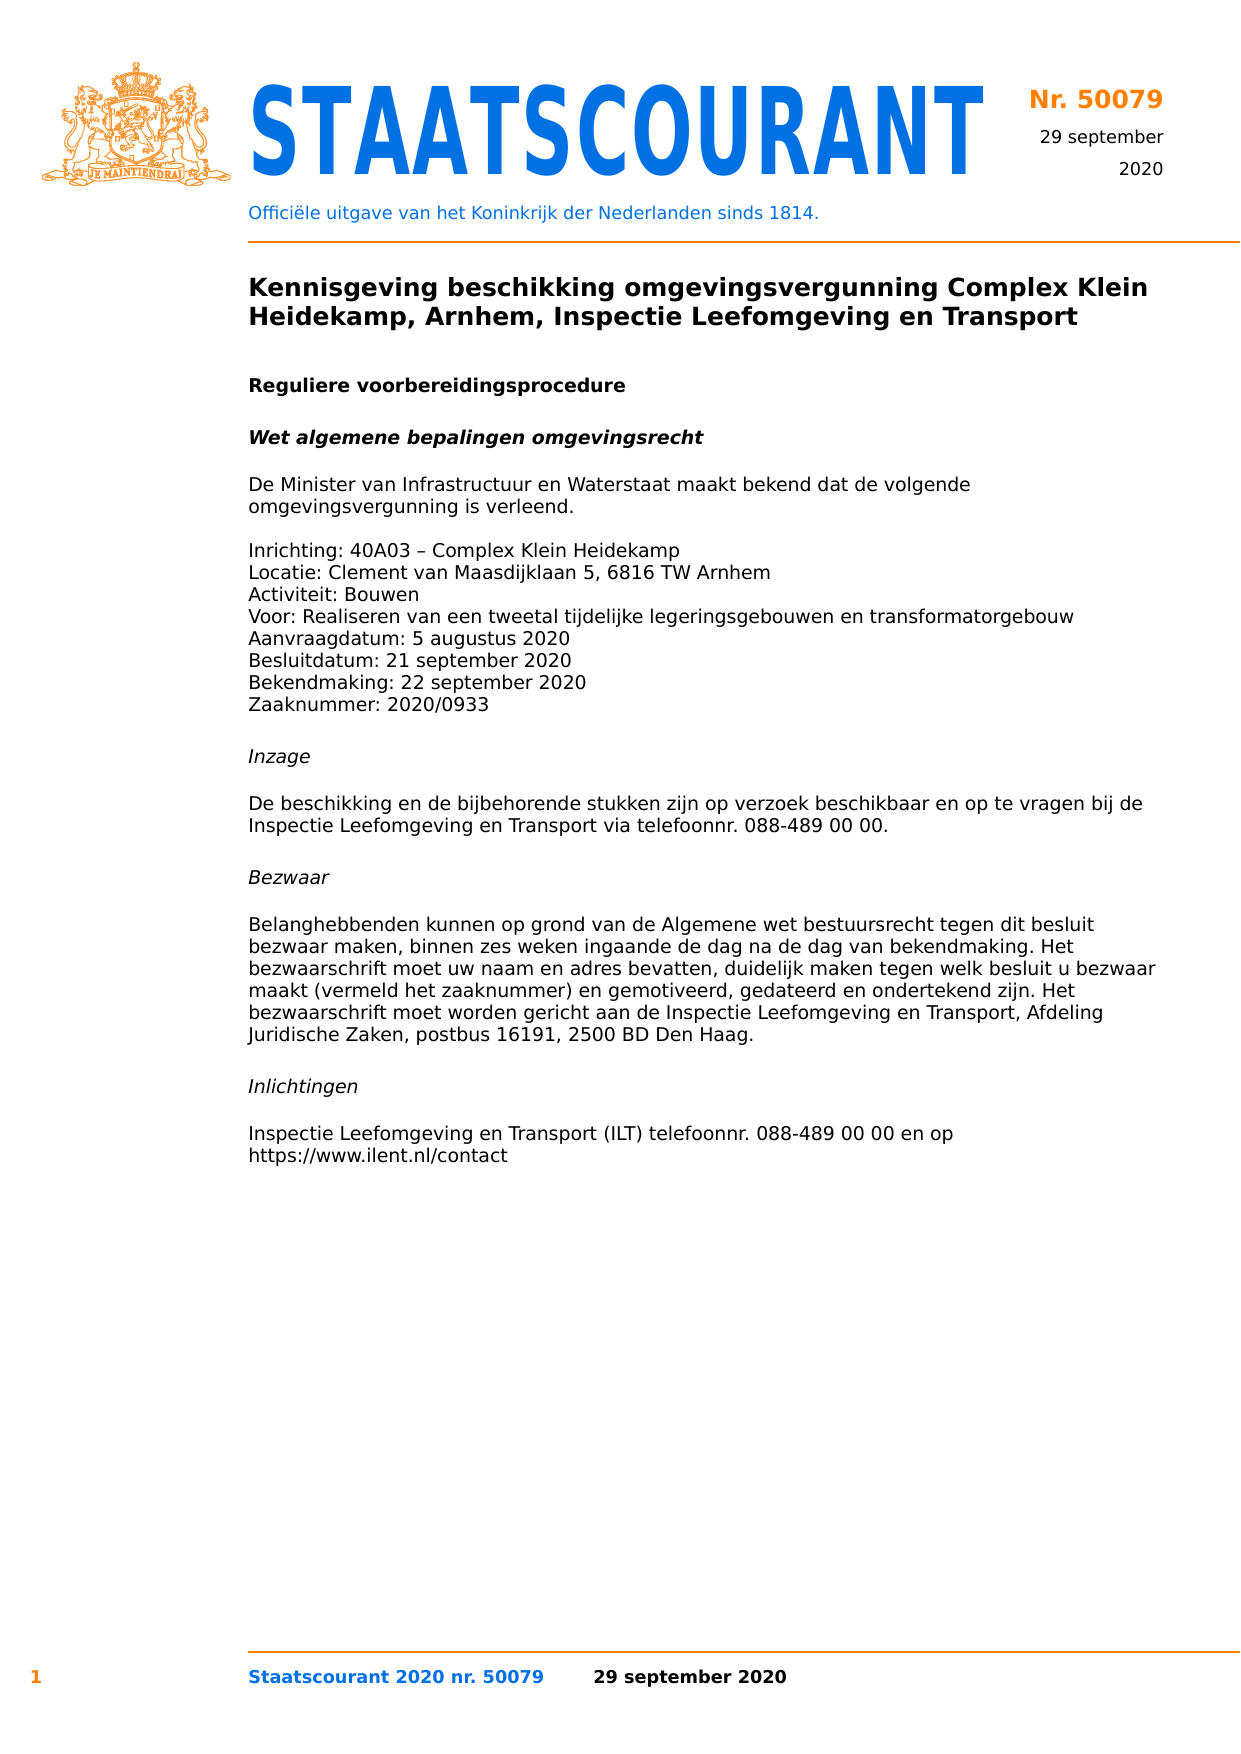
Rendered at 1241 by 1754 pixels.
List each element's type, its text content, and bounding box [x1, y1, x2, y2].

subtitle Kennisgeving beschikking omgevingsvergunning Complex Klein Heidekamp, Arnhem, Inspectie Leefomgeving en Transport [248, 273, 1163, 331]
table_header Nr. 50079 [998, 62, 1240, 121]
subtitle Reguliere voorbereidingsprocedure [248, 375, 1163, 397]
subtitle Inzage [248, 746, 1163, 768]
text Locatie: Clement van Maasdijklaan 5, 6816 TW Arnhem [248, 562, 1163, 584]
text Belanghebbenden kunnen op grond van de Algemene wet bestuursrecht tegen dit besluit bezwaar maken, binnen zes weken ingaande de dag na de dag van bekendmaking. Het bezwaarschrift moet uw naam en adres bevatten, duidelijk maken tegen welk besluit u bezwaar maakt (vermeld het zaaknummer) en gemotiveerd, gedateerd en ondertekend zijn. Het bezwaarschrift moet worden gericht aan de Inspectie Leefomgeving en Transport, Afdeling Juridische Zaken, postbus 16191, 2500 BD Den Haag. [248, 914, 1163, 1046]
table_cell 2020 [998, 153, 1240, 203]
table_cell 29 september [998, 121, 1240, 153]
subtitle Wet algemene bepalingen omgevingsrecht [248, 427, 1163, 449]
text Activiteit: Bouwen [248, 584, 1163, 606]
subtitle Inlichtingen [248, 1076, 1163, 1097]
subtitle Bezwaar [248, 867, 1163, 889]
text De Minister van Infrastructuur en Waterstaat maakt bekend dat de volgende omgevingsvergunning is verleend. [248, 474, 1163, 518]
picture [41, 62, 231, 186]
table_cell Officiële uitgave van het Koninkrijk der Nederlanden sinds 1814. [248, 203, 1240, 241]
text De beschikking en de bijbehorende stukken zijn op verzoek beschikbaar en op te vragen bij de Inspectie Leefomgeving en Transport via telefoonnr. 088-489 00 00. [248, 793, 1163, 837]
text Inspectie Leefomgeving en Transport (ILT) telefoonnr. 088-489 00 00 en op https://www.ilent.nl/contact [248, 1122, 1163, 1166]
text Voor: Realiseren van een tweetal tijdelijke legeringsgebouwen en transformatorgebouw [248, 606, 1163, 628]
text Inrichting: 40A03 – Complex Klein Heidekamp [248, 540, 1163, 562]
text Aanvraagdatum: 5 augustus 2020 [248, 628, 1163, 650]
table_header STAATSCOURANT [248, 62, 998, 203]
text Bekendmaking: 22 september 2020 [248, 672, 1163, 694]
text Besluitdatum: 21 september 2020 [248, 650, 1163, 672]
table_header [25, 62, 248, 241]
text Zaaknummer: 2020/0933 [248, 694, 1163, 716]
